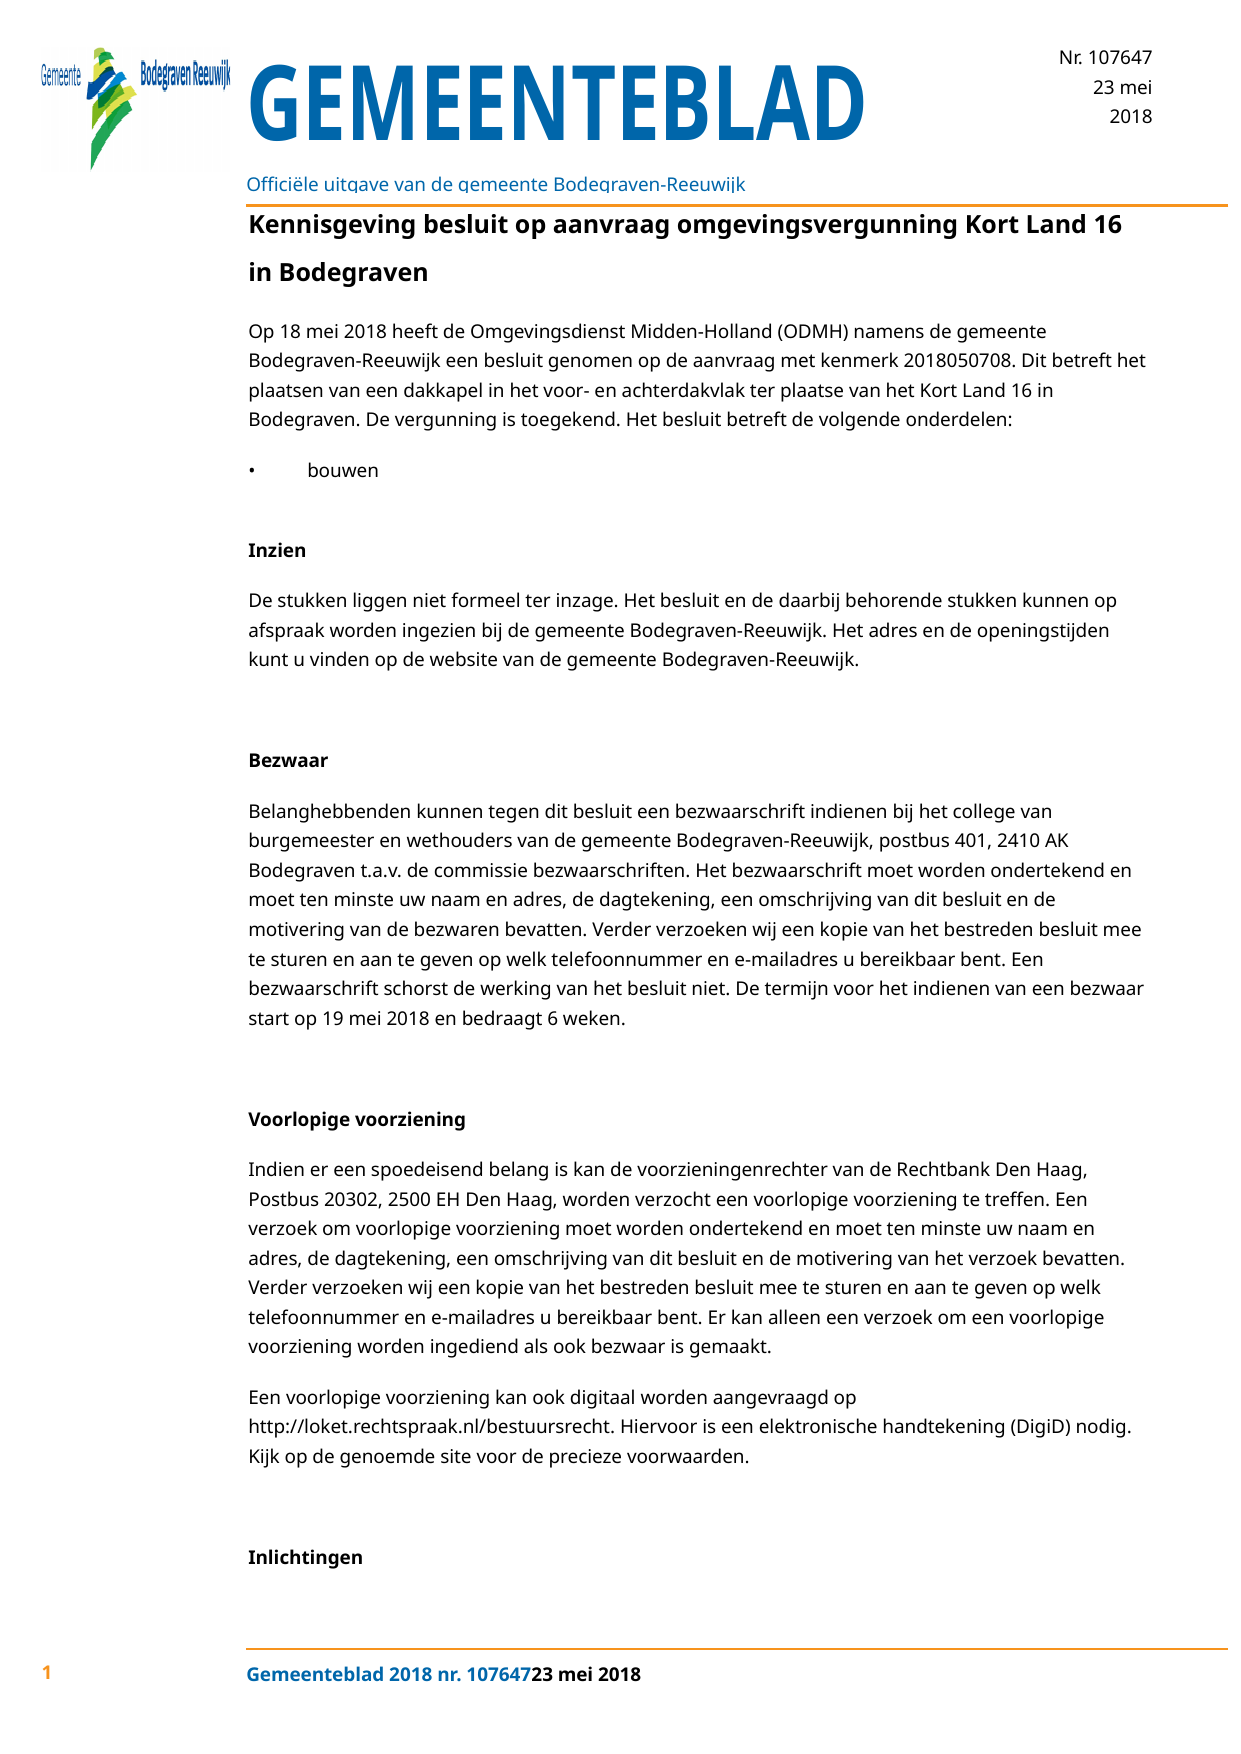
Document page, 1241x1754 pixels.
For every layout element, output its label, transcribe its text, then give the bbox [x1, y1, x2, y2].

text Belanghebbenden kunnen tegen dit besluit een bezwaarschrift indienen bij het college van burgemeester en wethouders van de gemeente Bodegraven-Reeuwijk, postbus 401, 2410 AK Bodegraven t.a.v. de commissie bezwaarschriften. Het bezwaarschrift moet worden ondertekend en moet ten minste uw naam en adres, de dagtekening, een omschrijving van dit besluit en de motivering van de bezwaren bevatten. Verder verzoeken wij een kopie van het bestreden besluit mee te sturen en aan te geven op welk telefoonnummer en e-mailadres u bereikbaar bent. Een bezwaarschrift schorst de werking van het besluit niet. De termijn voor het indienen van een bezwaar start op 19 mei 2018 en bedraagt 6 weken. [248, 798, 1152, 1031]
picture [41, 47, 231, 172]
text Kennisgeving besluit op aanvraag omgevingsvergunning Kort Land 16 in Bodegraven [248, 207, 1152, 288]
text Inlichtingen [248, 1544, 1152, 1570]
text Indien er een spoedeisend belang is kan de voorzieningenrechter van de Rechtbank Den Haag, Postbus 20302, 2500 EH Den Haag, worden verzocht een voorlopige voorziening te treffen. Een verzoek om voorlopige voorziening moet worden ondertekend en moet ten minste uw naam en adres, de dagtekening, een omschrijving van dit besluit en de motivering van het verzoek bevatten. Verder verzoeken wij een kopie van het bestreden besluit mee te sturen en aan te geven op welk telefoonnummer en e-mailadres u bereikbaar bent. Er kan alleen een verzoek om een voorlopige voorziening worden ingediend als ook bezwaar is gemaakt. [248, 1156, 1152, 1359]
text Een voorlopige voorziening kan ook digitaal worden aangevraagd op http://loket.rechtspraak.nl/bestuursrecht. Hiervoor is een elektronische handtekening (DigiD) nodig. Kijk op de genoemde site voor de precieze voorwaarden. [248, 1384, 1152, 1469]
list bouwen [248, 457, 1152, 483]
text De stukken liggen niet formeel ter inzage. Het besluit en de daarbij behorende stukken kunnen op afspraak worden ingezien bij de gemeente Bodegraven-Reeuwijk. Het adres en de openingstijden kunt u vinden op de website van de gemeente Bodegraven-Reeuwijk. [248, 587, 1152, 672]
text Op 18 mei 2018 heeft de Omgevingsdienst Midden-Holland (ODMH) namens de gemeente Bodegraven-Reeuwijk een besluit genomen op de aanvraag met kenmerk 2018050708. Dit betreft het plaatsen van een dakkapel in het voor- en achterdakvlak ter plaatse van het Kort Land 16 in Bodegraven. De vergunning is toegekend. Het besluit betreft de volgende onderdelen: [248, 318, 1152, 432]
text Bezwaar [248, 747, 1152, 773]
text Voorlopige voorziening [248, 1106, 1152, 1132]
text Inzien [248, 537, 1152, 563]
